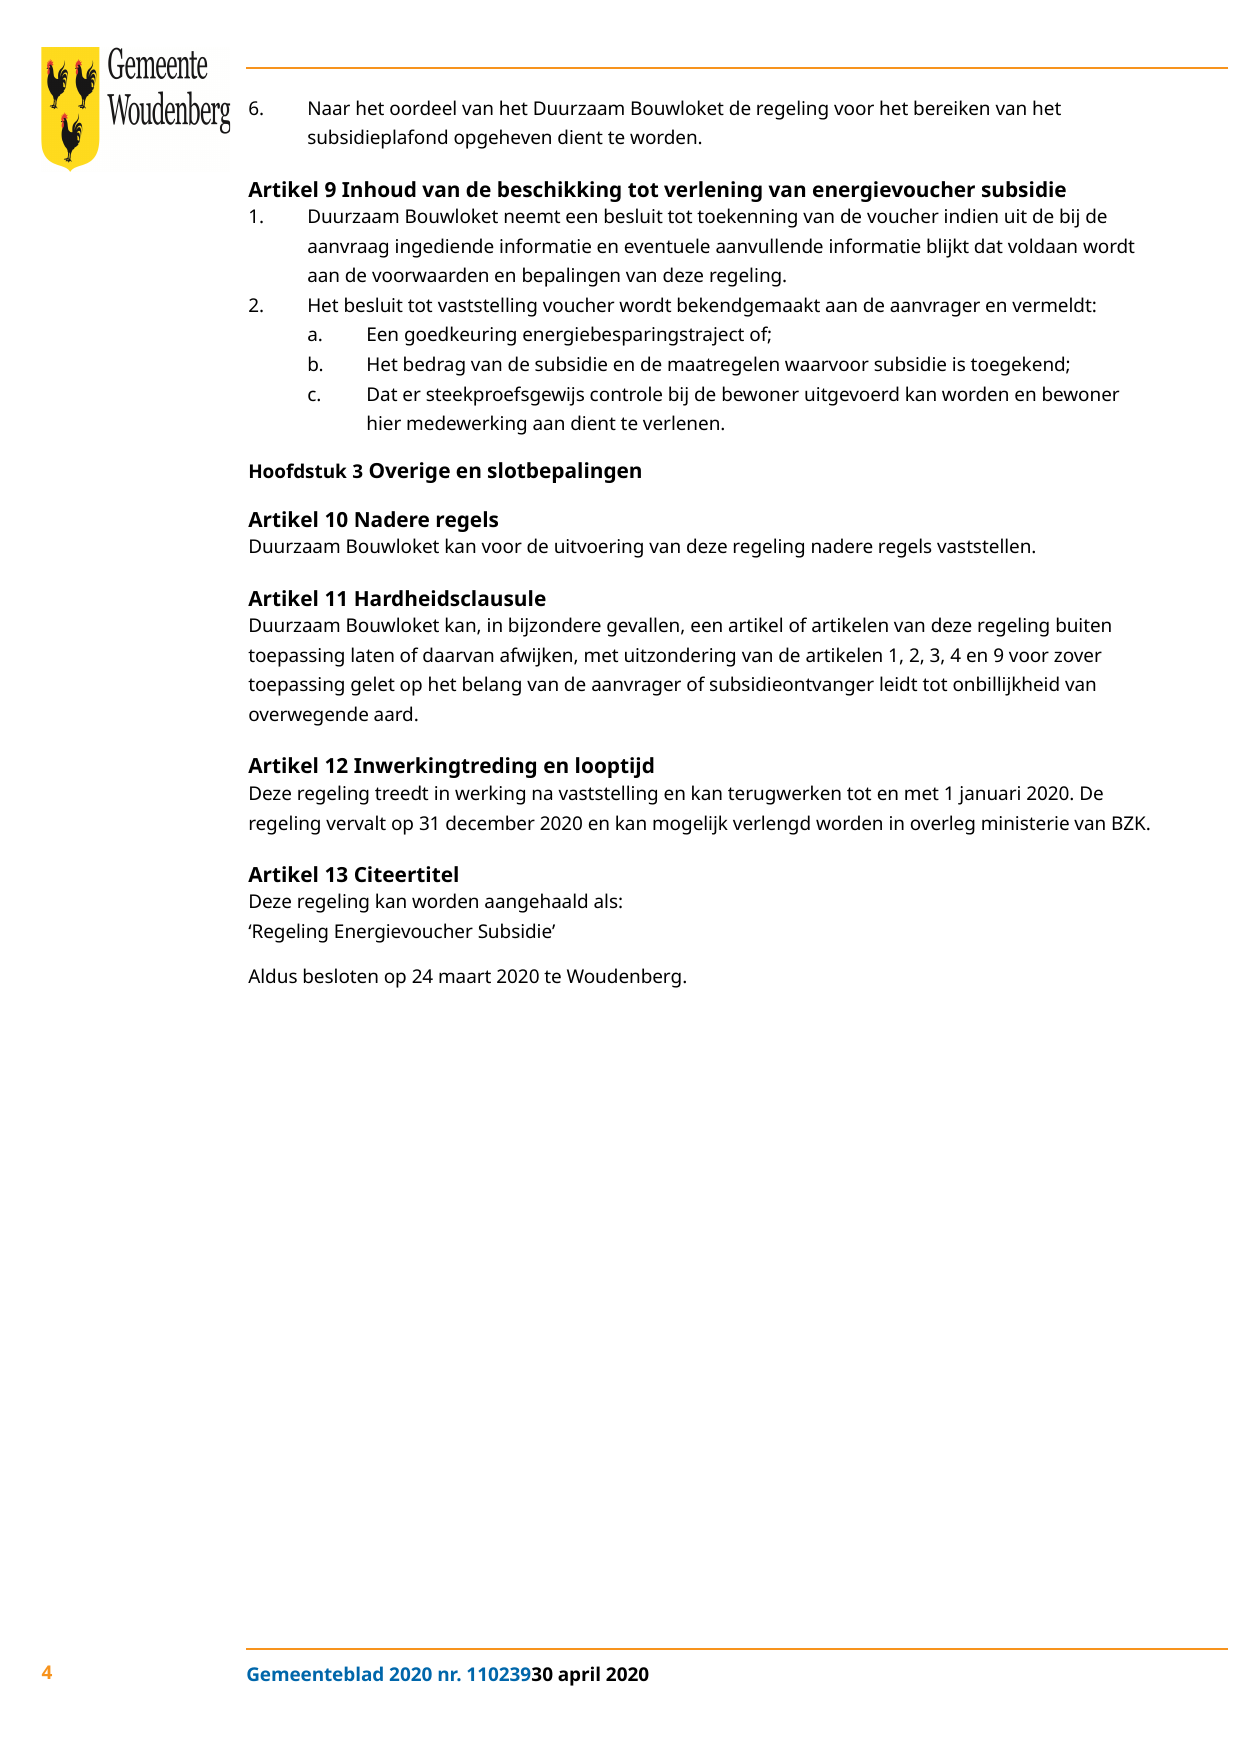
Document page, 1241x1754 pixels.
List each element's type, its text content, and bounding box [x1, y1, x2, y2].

text Artikel 10 Nadere regels [248, 505, 1152, 534]
text Aldus besloten op 24 maart 2020 te Woudenberg. [248, 964, 1152, 989]
list Duurzaam Bouwloket neemt een besluit tot toekenning van de voucher indien uit de bij de aanvraag ingediende informatie en eventuele aanvullende informatie blijkt dat voldaan wordt aan de voorwaarden en bepalingen van deze regeling. [248, 203, 1152, 288]
text Artikel 11 Hardheidsclausule [248, 584, 1152, 612]
text ‘Regeling Energievoucher Subsidie’ [248, 918, 1152, 944]
text Deze regeling treedt in werking na vaststelling en kan terugwerken tot en met 1 januari 2020. De regeling vervalt op 31 december 2020 en kan mogelijk verlengd worden in overleg ministerie van BZK. [248, 780, 1152, 835]
text Artikel 9 Inhoud van de beschikking tot verlening van energievoucher subsidie [248, 175, 1152, 203]
picture [41, 47, 231, 172]
list Een goedkeuring energiebesparingstraject of; [307, 322, 1152, 347]
list Het besluit tot vaststelling voucher wordt bekendgemaakt aan de aanvrager en vermeldt: [248, 292, 1152, 318]
list Dat er steekproefsgewijs controle bij de bewoner uitgevoerd kan worden en bewoner hier medewerking aan dient te verlenen. [307, 381, 1152, 436]
text Hoofdstuk 3 Overige en slotbepalingen [248, 456, 1152, 484]
text Duurzaam Bouwloket kan, in bijzondere gevallen, een artikel of artikelen van deze regeling buiten toepassing laten of daarvan afwijken, met uitzondering van de artikelen 1, 2, 3, 4 en 9 voor zover toepassing gelet op het belang van de aanvrager of subsidieontvanger leidt tot onbillijkheid van overwegende aard. [248, 612, 1152, 727]
list Naar het oordeel van het Duurzaam Bouwloket de regeling voor het bereiken van het subsidieplafond opgeheven dient te worden. [248, 95, 1152, 150]
text Artikel 13 Citeertitel [248, 860, 1152, 888]
list Het bedrag van de subsidie en de maatregelen waarvoor subsidie is toegekend; [307, 351, 1152, 377]
text Artikel 12 Inwerkingtreding en looptijd [248, 752, 1152, 780]
text Duurzaam Bouwloket kan voor de uitvoering van deze regeling nadere regels vaststellen. [248, 534, 1152, 559]
text Deze regeling kan worden aangehaald als: [248, 888, 1152, 914]
